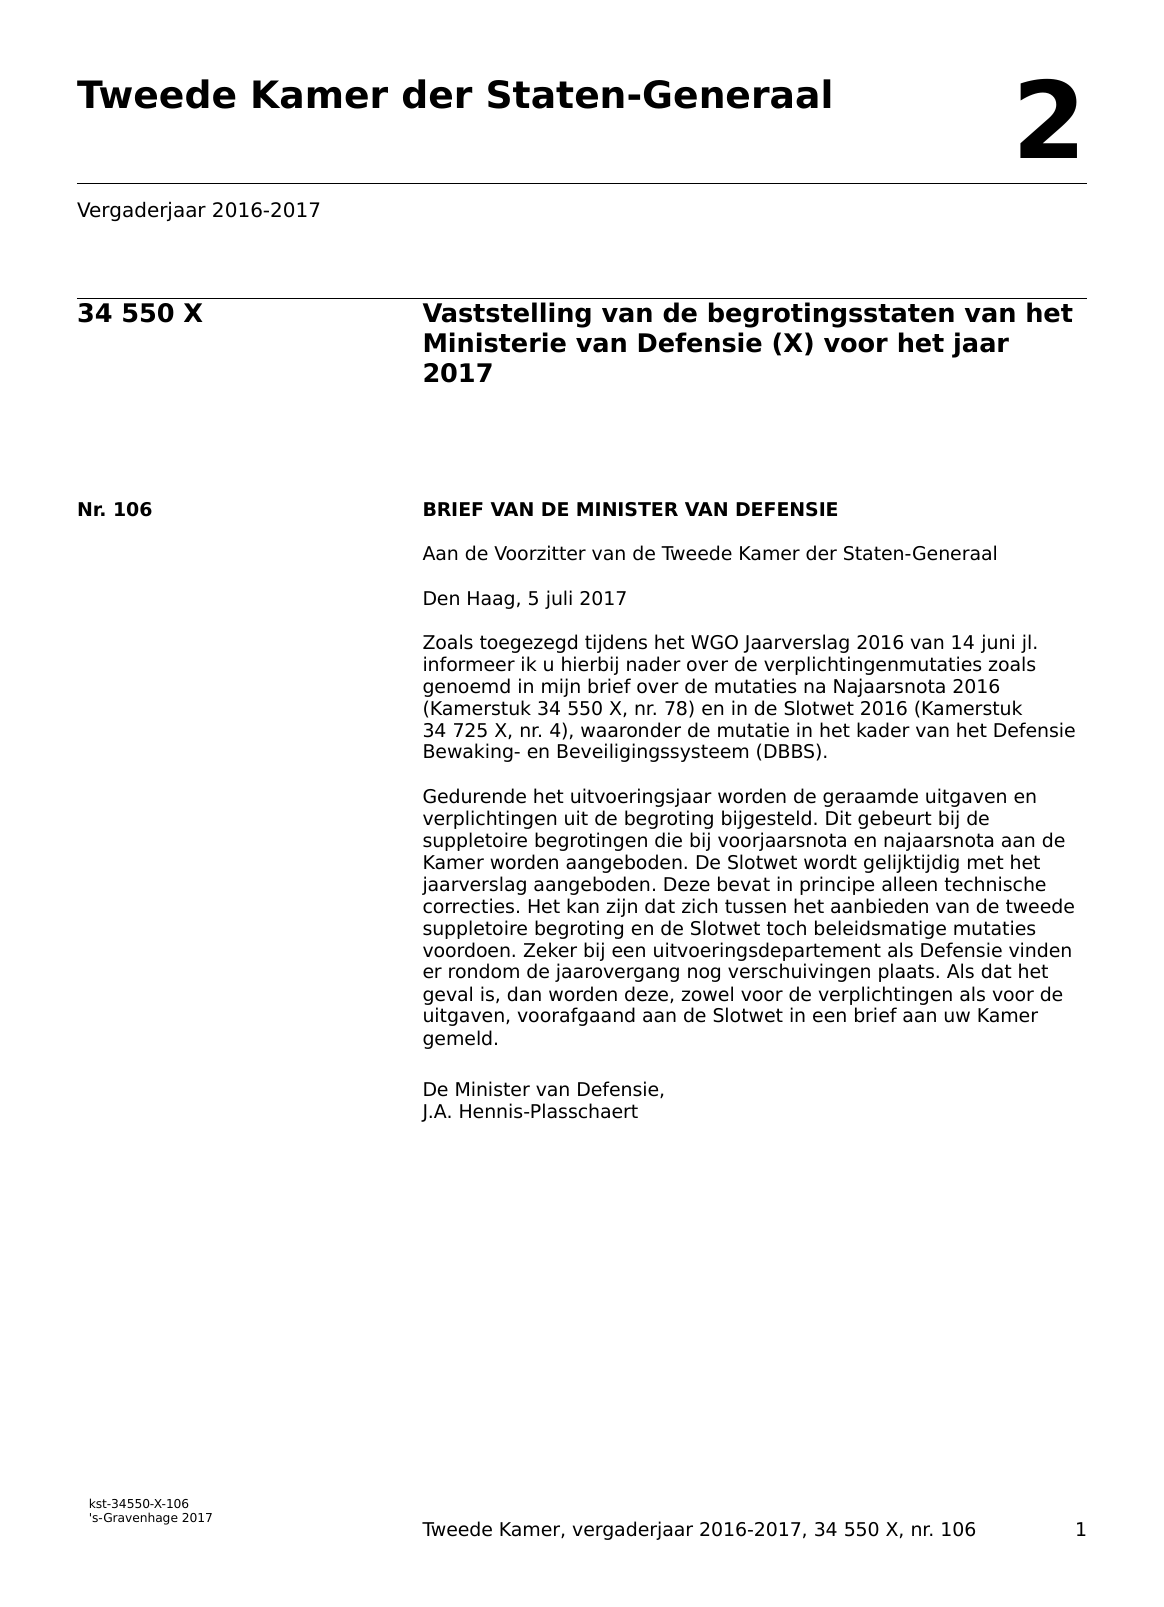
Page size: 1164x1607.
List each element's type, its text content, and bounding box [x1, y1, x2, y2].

text Gedurende het uitvoeringsjaar worden de geraamde uitgaven en verplichtingen uit de begroting bijgesteld. Dit gebeurt bij de suppletoire begrotingen die bij voorjaarsnota en najaarsnota aan de Kamer worden aangeboden. De Slotwet wordt gelijktijdig met het jaarverslag aangeboden. Deze bevat in principe alleen technische correcties. Het kan zijn dat zich tussen het aanbieden van de tweede suppletoire begroting en de Slotwet toch beleidsmatige mutaties voordoen. Zeker bij een uitvoeringsdepartement als Defensie vinden er rondom de jaarovergang nog verschuivingen plaats. Als dat het geval is, dan worden deze, zowel voor de verplichtingen als voor de uitgaven, voorafgaand aan de Slotwet in een brief aan uw Kamer gemeld. [422, 786, 1087, 1049]
subtitle Nr. 106 BRIEF VAN DE MINISTER VAN DEFENSIE [77, 499, 1087, 521]
text Den Haag, 5 juli 2017 [422, 587, 1087, 609]
table_header 2 [886, 59, 1087, 183]
table_header Tweede Kamer der Staten-Generaal [77, 59, 886, 183]
text De Minister van Defensie, J.A. Hennis-Plasschaert [422, 1079, 1087, 1123]
text Aan de Voorzitter van de Tweede Kamer der Staten-Generaal [422, 543, 1087, 565]
text 's-Gravenhage 2017 [88, 1511, 323, 1525]
subtitle 34 550 X Vaststelling van de begrotingsstaten van het Ministerie van Defensie (X) voor het jaar 2017 [77, 299, 1087, 388]
text kst-34550-X-106 [88, 1497, 323, 1511]
text Zoals toegezegd tijdens het WGO Jaarverslag 2016 van 14 juni jl. informeer ik u hierbij nader over de verplichtingenmutaties zoals genoemd in mijn brief over de mutaties na Najaarsnota 2016 (Kamerstuk 34 550 X, nr. 78) en in de Slotwet 2016 (Kamerstuk 34 725 X, nr. 4), waaronder de mutatie in het kader van het Defensie Bewaking- en Beveiligingssysteem (DBBS). [422, 632, 1087, 763]
table_cell Vergaderjaar 2016-2017 [77, 184, 1087, 298]
